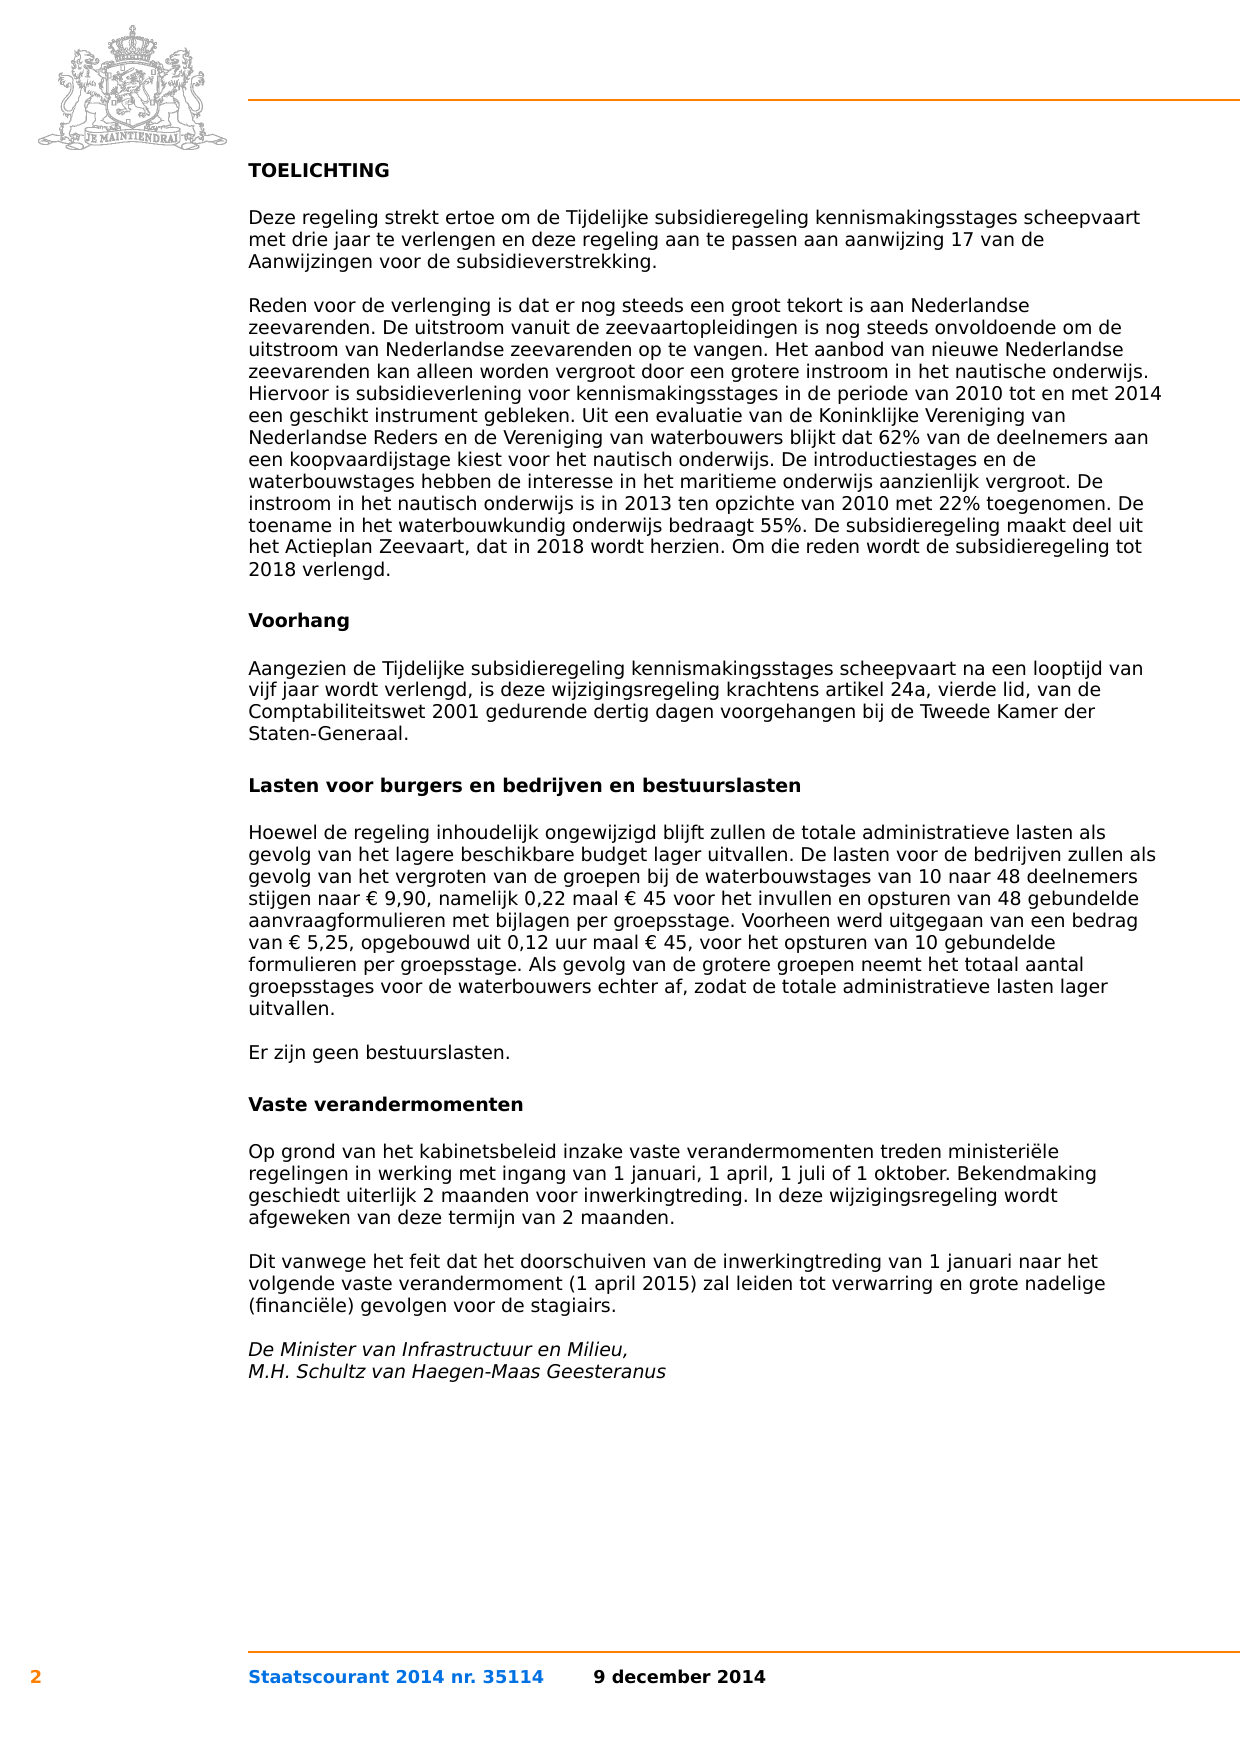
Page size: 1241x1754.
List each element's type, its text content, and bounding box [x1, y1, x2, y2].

text Er zijn geen bestuurslasten. [248, 1042, 1163, 1064]
text Dit vanwege het feit dat het doorschuiven van de inwerkingtreding van 1 januari naar het volgende vaste verandermoment (1 april 2015) zal leiden tot verwarring en grote nadelige (financiële) gevolgen voor de stagiairs. [248, 1251, 1163, 1317]
text Op grond van het kabinetsbeleid inzake vaste verandermomenten treden ministeriële regelingen in werking met ingang van 1 januari, 1 april, 1 juli of 1 oktober. Bekendmaking geschiedt uiterlijk 2 maanden voor inwerkingtreding. In deze wijzigingsregeling wordt afgeweken van deze termijn van 2 maanden. [248, 1141, 1163, 1229]
subtitle Vaste verandermomenten [248, 1094, 1163, 1116]
text Reden voor de verlenging is dat er nog steeds een groot tekort is aan Nederlandse zeevarenden. De uitstroom vanuit de zeevaartopleidingen is nog steeds onvoldoende om de uitstroom van Nederlandse zeevarenden op te vangen. Het aanbod van nieuwe Nederlandse zeevarenden kan alleen worden vergroot door een grotere instroom in het nautische onderwijs. Hiervoor is subsidieverlening voor kennismakingsstages in de periode van 2010 tot en met 2014 een geschikt instrument gebleken. Uit een evaluatie van de Koninklijke Vereniging van Nederlandse Reders en de Vereniging van waterbouwers blijkt dat 62% van de deelnemers aan een koopvaardijstage kiest voor het nautisch onderwijs. De introductiestages en de waterbouwstages hebben de interesse in het maritieme onderwijs aanzienlijk vergroot. De instroom in het nautisch onderwijs is in 2013 ten opzichte van 2010 met 22% toegenomen. De toename in het waterbouwkundig onderwijs bedraagt 55%. De subsidieregeling maakt deel uit het Actieplan Zeevaart, dat in 2018 wordt herzien. Om die reden wordt de subsidieregeling tot 2018 verlengd. [248, 295, 1163, 580]
text Deze regeling strekt ertoe om de Tijdelijke subsidieregeling kennismakingsstages scheepvaart met drie jaar te verlengen en deze regeling aan te passen aan aanwijzing 17 van de Aanwijzingen voor de subsidieverstrekking. [248, 207, 1163, 273]
text Hoewel de regeling inhoudelijk ongewijzigd blijft zullen de totale administratieve lasten als gevolg van het lagere beschikbare budget lager uitvallen. De lasten voor de bedrijven zullen als gevolg van het vergroten van de groepen bij de waterbouwstages van 10 naar 48 deelnemers stijgen naar € 9,90, namelijk 0,22 maal € 45 voor het invullen en opsturen van 48 gebundelde aanvraagformulieren met bijlagen per groepsstage. Voorheen werd uitgegaan van een bedrag van € 5,25, opgebouwd uit 0,12 uur maal € 45, voor het opsturen van 10 gebundelde formulieren per groepsstage. Als gevolg van de grotere groepen neemt het totaal aantal groepsstages voor de waterbouwers echter af, zodat de totale administratieve lasten lager uitvallen. [248, 822, 1163, 1020]
picture [38, 25, 227, 150]
subtitle TOELICHTING [248, 160, 1163, 182]
text De Minister van Infrastructuur en Milieu, M.H. Schultz van Haegen-Maas Geesteranus [248, 1338, 1163, 1382]
subtitle Lasten voor burgers en bedrijven en bestuurslasten [248, 775, 1163, 797]
text Aangezien de Tijdelijke subsidieregeling kennismakingsstages scheepvaart na een looptijd van vijf jaar wordt verlengd, is deze wijzigingsregeling krachtens artikel 24a, vierde lid, van de Comptabiliteitswet 2001 gedurende dertig dagen voorgehangen bij de Tweede Kamer der Staten-Generaal. [248, 657, 1163, 745]
subtitle Voorhang [248, 610, 1163, 632]
